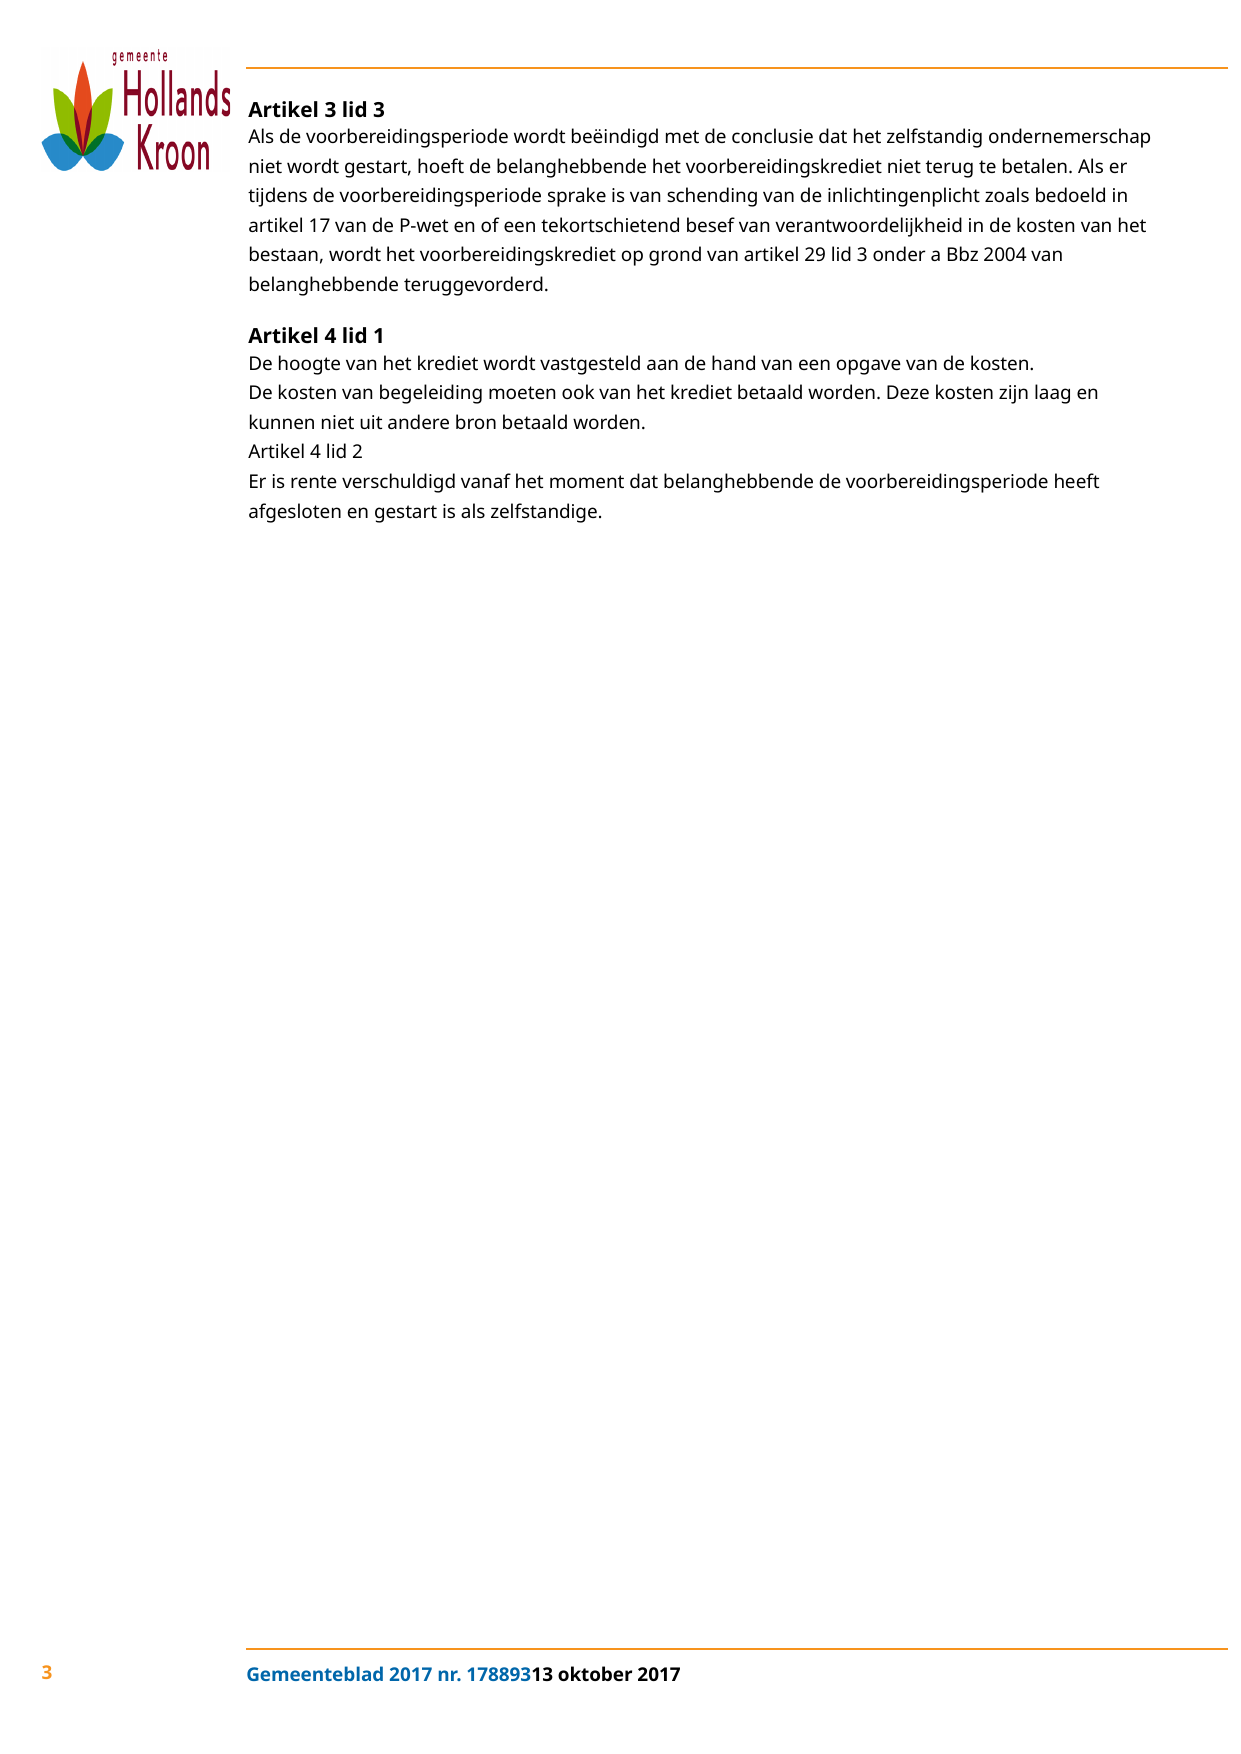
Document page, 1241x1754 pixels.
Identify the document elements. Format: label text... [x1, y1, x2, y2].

text Artikel 3 lid 3 [248, 95, 1152, 123]
text Er is rente verschuldigd vanaf het moment dat belanghebbende de voorbereidingsperiode heeft afgesloten en gestart is als zelfstandige. [248, 468, 1152, 524]
text Artikel 4 lid 1 [248, 322, 1152, 350]
text De hoogte van het krediet wordt vastgesteld aan de hand van een opgave van de kosten. [248, 350, 1152, 376]
text Artikel 4 lid 2 [248, 439, 1152, 464]
text De kosten van begeleiding moeten ook van het krediet betaald worden. Deze kosten zijn laag en kunnen niet uit andere bron betaald worden. [248, 379, 1152, 435]
text Als de voorbereidingsperiode wordt beëindigd met de conclusie dat het zelfstandig ondernemerschap niet wordt gestart, hoeft de belanghebbende het voorbereidingskrediet niet terug te betalen. Als er tijdens de voorbereidingsperiode sprake is van schending van de inlichtingenplicht zoals bedoeld in artikel 17 van de P-wet en of een tekortschietend besef van verantwoordelijkheid in de kosten van het bestaan, wordt het voorbereidingskrediet op grond van artikel 29 lid 3 onder a Bbz 2004 van belanghebbende teruggevorderd. [248, 123, 1152, 297]
picture [41, 47, 231, 172]
